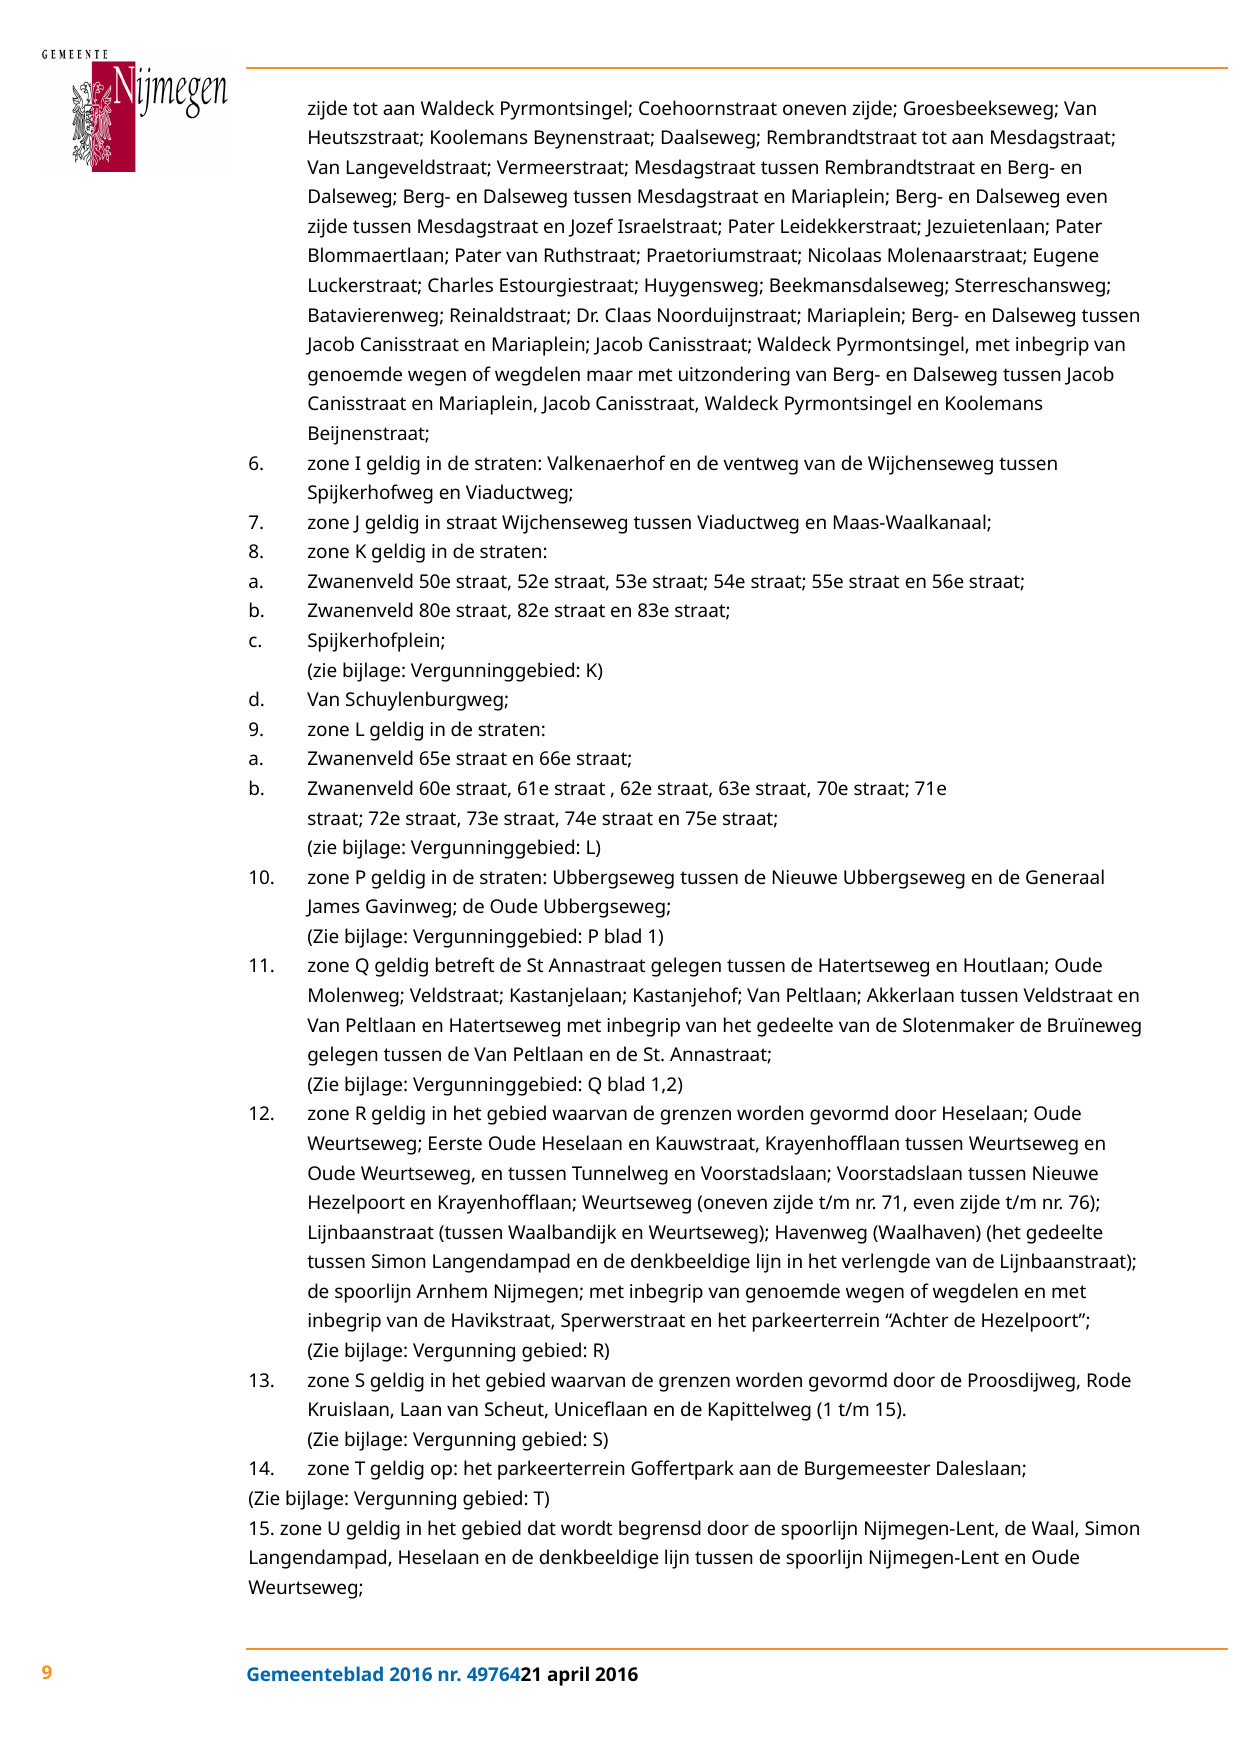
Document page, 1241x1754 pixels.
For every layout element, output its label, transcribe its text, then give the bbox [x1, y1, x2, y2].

list Spijkerhofplein; [248, 627, 1152, 653]
list zone P geldig in de straten: Ubbergseweg tussen de Nieuwe Ubbergseweg en de Generaal James Gavinweg; de Oude Ubbergseweg; [248, 864, 1152, 919]
list Zwanenveld 80e straat, 82e straat en 83e straat; [248, 598, 1152, 623]
list (Zie bijlage: Vergunning gebied: R) [248, 1337, 1152, 1363]
list Van Schuylenburgweg; [248, 686, 1152, 712]
list straat; 72e straat, 73e straat, 74e straat en 75e straat; [248, 805, 1152, 831]
list Zwanenveld 50e straat, 52e straat, 53e straat; 54e straat; 55e straat en 56e straat; [248, 568, 1152, 594]
list (zie bijlage: Vergunninggebied: K) [248, 657, 1152, 683]
list (zie bijlage: Vergunninggebied: L) [248, 834, 1152, 860]
text 15. zone U geldig in het gebied dat wordt begrensd door de spoorlijn Nijmegen-Lent, de Waal, Simon Langendampad, Heselaan en de denkbeeldige lijn tussen de spoorlijn Nijmegen-Lent en Oude Weurtseweg; [248, 1515, 1152, 1600]
text (Zie bijlage: Vergunning gebied: T) [248, 1485, 1152, 1511]
list zone R geldig in het gebied waarvan de grenzen worden gevormd door Heselaan; Oude Weurtseweg; Eerste Oude Heselaan en Kauwstraat, Krayenhofflaan tussen Weurtseweg en Oude Weurtseweg, en tussen Tunnelweg en Voorstadslaan; Voorstadslaan tussen Nieuwe Hezelpoort en Krayenhofflaan; Weurtseweg (oneven zijde t/m nr. 71, even zijde t/m nr. 76); Lijnbaanstraat (tussen Waalbandijk en Weurtseweg); Havenweg (Waalhaven) (het gedeelte tussen Simon Langendampad en de denkbeeldige lijn in het verlengde van de Lijnbaanstraat); de spoorlijn Arnhem Nijmegen; met inbegrip van genoemde wegen of wegdelen en met inbegrip van de Havikstraat, Sperwerstraat en het parkeerterrein “Achter de Hezelpoort”; [248, 1101, 1152, 1333]
list Zwanenveld 65e straat en 66e straat; [248, 746, 1152, 771]
list Zwanenveld 60e straat, 61e straat , 62e straat, 63e straat, 70e straat; 71e [248, 775, 1152, 801]
list zone I geldig in de straten: Valkenaerhof en de ventweg van de Wijchenseweg tussen Spijkerhofweg en Viaductweg; [248, 450, 1152, 505]
list zijde tot aan Waldeck Pyrmontsingel; Coehoornstraat oneven zijde; Groesbeekseweg; Van Heutszstraat; Koolemans Beynenstraat; Daalseweg; Rembrandtstraat tot aan Mesdagstraat; Van Langeveldstraat; Vermeerstraat; Mesdagstraat tussen Rembrandtstraat en Berg- en Dalseweg; Berg- en Dalseweg tussen Mesdagstraat en Mariaplein; Berg- en Dalseweg even zijde tussen Mesdagstraat en Jozef Israelstraat; Pater Leidekkerstraat; Jezuietenlaan; Pater Blommaertlaan; Pater van Ruthstraat; Praetoriumstraat; Nicolaas Molenaarstraat; Eugene Luckerstraat; Charles Estourgiestraat; Huygensweg; Beekmansdalseweg; Sterreschansweg; Batavierenweg; Reinaldstraat; Dr. Claas Noorduijnstraat; Mariaplein; Berg- en Dalseweg tussen Jacob Canisstraat en Mariaplein; Jacob Canisstraat; Waldeck Pyrmontsingel, met inbegrip van genoemde wegen of wegdelen maar met uitzondering van Berg- en Dalseweg tussen Jacob Canisstraat en Mariaplein, Jacob Canisstraat, Waldeck Pyrmontsingel en Koolemans Beijnenstraat; [248, 95, 1152, 446]
list zone Q geldig betreft de St Annastraat gelegen tussen de Hatertseweg en Houtlaan; Oude Molenweg; Veldstraat; Kastanjelaan; Kastanjehof; Van Peltlaan; Akkerlaan tussen Veldstraat en Van Peltlaan en Hatertseweg met inbegrip van het gedeelte van de Slotenmaker de Bruïneweg gelegen tussen de Van Peltlaan en de St. Annastraat; [248, 953, 1152, 1067]
list zone S geldig in het gebied waarvan de grenzen worden gevormd door de Proosdijweg, Rode Kruislaan, Laan van Scheut, Uniceflaan en de Kapittelweg (1 t/m 15). [248, 1367, 1152, 1422]
list zone T geldig op: het parkeerterrein Goffertpark aan de Burgemeester Daleslaan; [248, 1456, 1152, 1481]
picture [41, 47, 231, 172]
list zone J geldig in straat Wijchenseweg tussen Viaductweg en Maas-Waalkanaal; [248, 509, 1152, 535]
list zone L geldig in de straten: [248, 716, 1152, 742]
list (Zie bijlage: Vergunninggebied: Q blad 1,2) [248, 1071, 1152, 1097]
list (Zie bijlage: Vergunning gebied: S) [248, 1426, 1152, 1452]
list zone K geldig in de straten: [248, 538, 1152, 564]
list (Zie bijlage: Vergunninggebied: P blad 1) [248, 923, 1152, 949]
